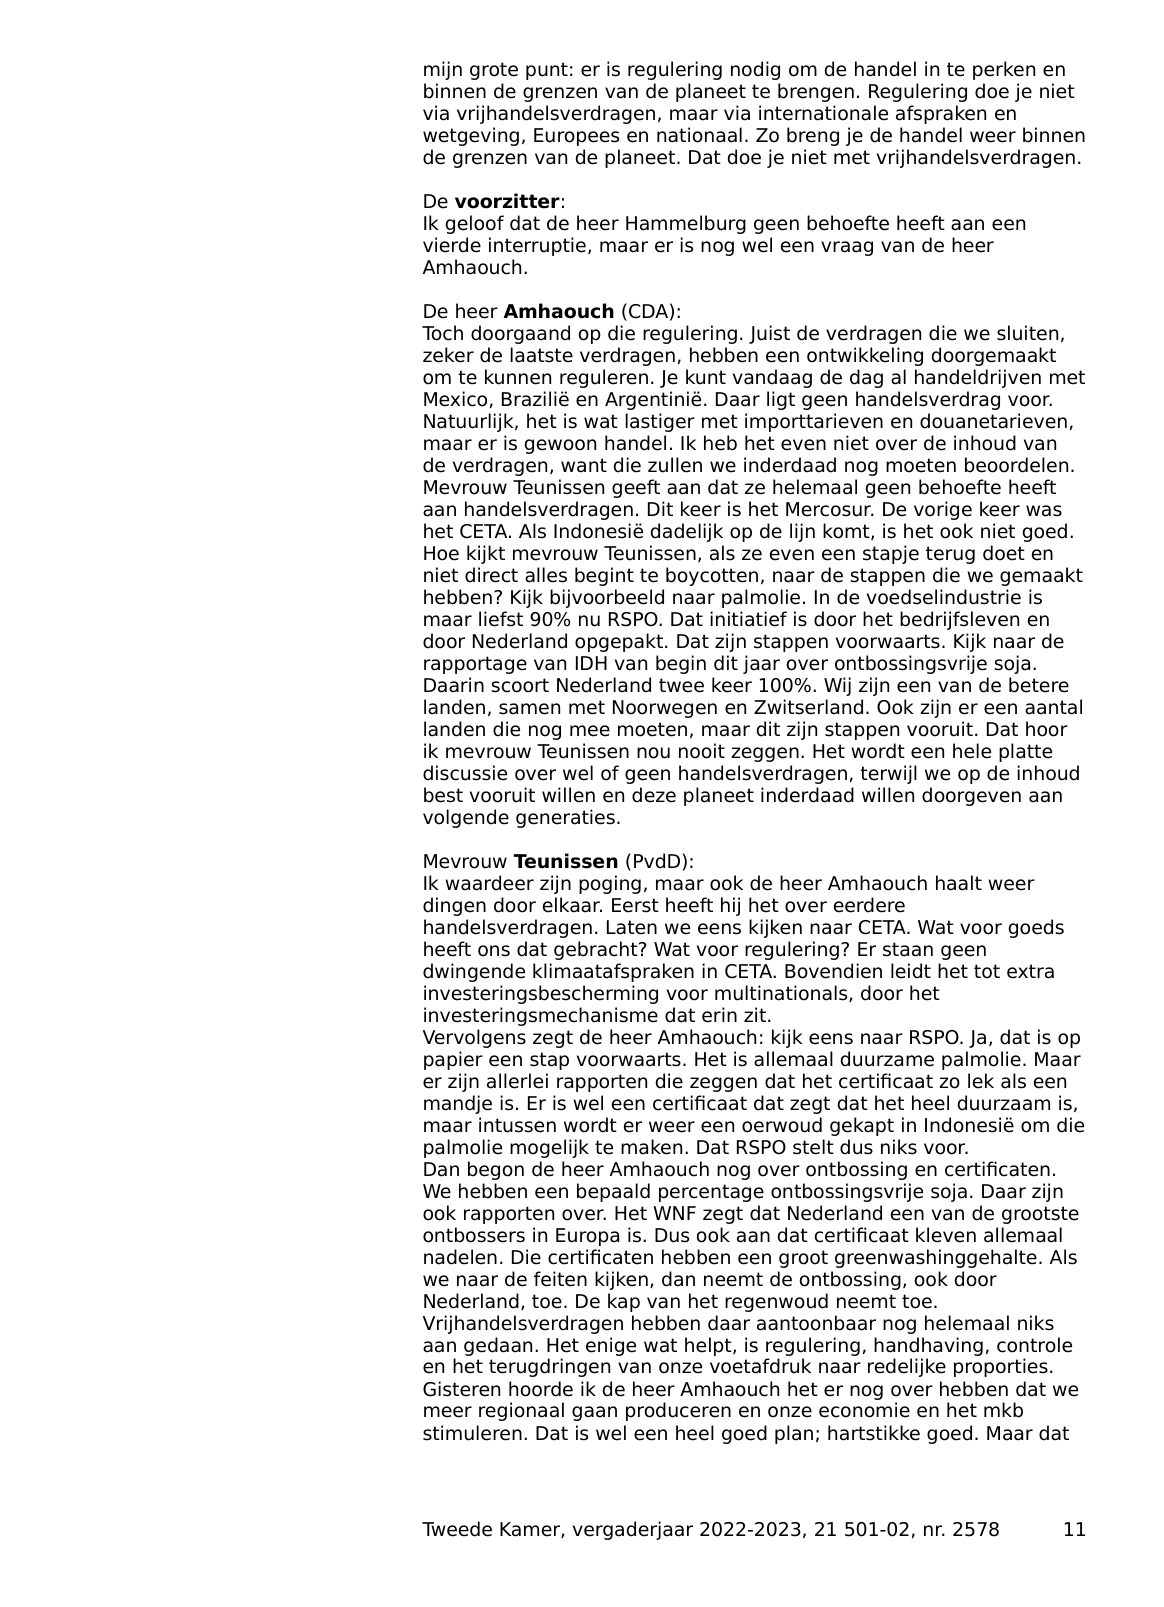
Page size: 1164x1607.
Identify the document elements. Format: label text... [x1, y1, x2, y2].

text Vervolgens zegt de heer Amhaouch: kijk eens naar RSPO. Ja, dat is op papier een stap voorwaarts. Het is allemaal duurzame palmolie. Maar er zijn allerlei rapporten die zeggen dat het certificaat zo lek als een mandje is. Er is wel een certificaat dat zegt dat het heel duurzaam is, maar intussen wordt er weer een oerwoud gekapt in Indonesië om die palmolie mogelijk te maken. Dat RSPO stelt dus niks voor. [422, 1027, 1087, 1159]
text Ik waardeer zijn poging, maar ook de heer Amhaouch haalt weer dingen door elkaar. Eerst heeft hij het over eerdere handelsverdragen. Laten we eens kijken naar CETA. Wat voor goeds heeft ons dat gebracht? Wat voor regulering? Er staan geen dwingende klimaatafspraken in CETA. Bovendien leidt het tot extra investeringsbescherming voor multinationals, door het investeringsmechanisme dat erin zit. [422, 873, 1087, 1027]
text Toch doorgaand op die regulering. Juist de verdragen die we sluiten, zeker de laatste verdragen, hebben een ontwikkeling doorgemaakt om te kunnen reguleren. Je kunt vandaag de dag al handeldrijven met Mexico, Brazilië en Argentinië. Daar ligt geen handelsverdrag voor. Natuurlijk, het is wat lastiger met importtarieven en douanetarieven, maar er is gewoon handel. Ik heb het even niet over de inhoud van de verdragen, want die zullen we inderdaad nog moeten beoordelen. Mevrouw Teunissen geeft aan dat ze helemaal geen behoefte heeft aan handelsverdragen. Dit keer is het Mercosur. De vorige keer was het CETA. Als Indonesië dadelijk op de lijn komt, is het ook niet goed. Hoe kijkt mevrouw Teunissen, als ze even een stapje terug doet en niet direct alles begint te boycotten, naar de stappen die we gemaakt hebben? Kijk bijvoorbeeld naar palmolie. In de voedselindustrie is maar liefst 90% nu RSPO. Dat initiatief is door het bedrijfsleven en door Nederland opgepakt. Dat zijn stappen voorwaarts. Kijk naar de rapportage van IDH van begin dit jaar over ontbossingsvrije soja. Daarin scoort Nederland twee keer 100%. Wij zijn een van de betere landen, samen met Noorwegen en Zwitserland. Ook zijn er een aantal landen die nog mee moeten, maar dit zijn stappen vooruit. Dat hoor ik mevrouw Teunissen nou nooit zeggen. Het wordt een hele platte discussie over wel of geen handelsverdragen, terwijl we op de inhoud best vooruit willen en deze planeet inderdaad willen doorgeven aan volgende generaties. [422, 323, 1087, 829]
text Ik geloof dat de heer Hammelburg geen behoefte heeft aan een vierde interruptie, maar er is nog wel een vraag van de heer Amhaouch. [422, 213, 1087, 279]
text Mevrouw Teunissen (PvdD): [422, 851, 1087, 873]
text mijn grote punt: er is regulering nodig om de handel in te perken en binnen de grenzen van de planeet te brengen. Regulering doe je niet via vrijhandelsverdragen, maar via internationale afspraken en wetgeving, Europees en nationaal. Zo breng je de handel weer binnen de grenzen van de planeet. Dat doe je niet met vrijhandelsverdragen. [422, 59, 1087, 169]
text De voorzitter: [422, 191, 1087, 213]
text Dan begon de heer Amhaouch nog over ontbossing en certificaten. We hebben een bepaald percentage ontbossingsvrije soja. Daar zijn ook rapporten over. Het WNF zegt dat Nederland een van de grootste ontbossers in Europa is. Dus ook aan dat certificaat kleven allemaal nadelen. Die certificaten hebben een groot greenwashinggehalte. Als we naar de feiten kijken, dan neemt de ontbossing, ook door Nederland, toe. De kap van het regenwoud neemt toe. Vrijhandelsverdragen hebben daar aantoonbaar nog helemaal niks aan gedaan. Het enige wat helpt, is regulering, handhaving, controle en het terugdringen van onze voetafdruk naar redelijke proporties. Gisteren hoorde ik de heer Amhaouch het er nog over hebben dat we meer regionaal gaan produceren en onze economie en het mkb stimuleren. Dat is wel een heel goed plan; hartstikke goed. Maar dat [422, 1159, 1087, 1444]
text De heer Amhaouch (CDA): [422, 301, 1087, 323]
